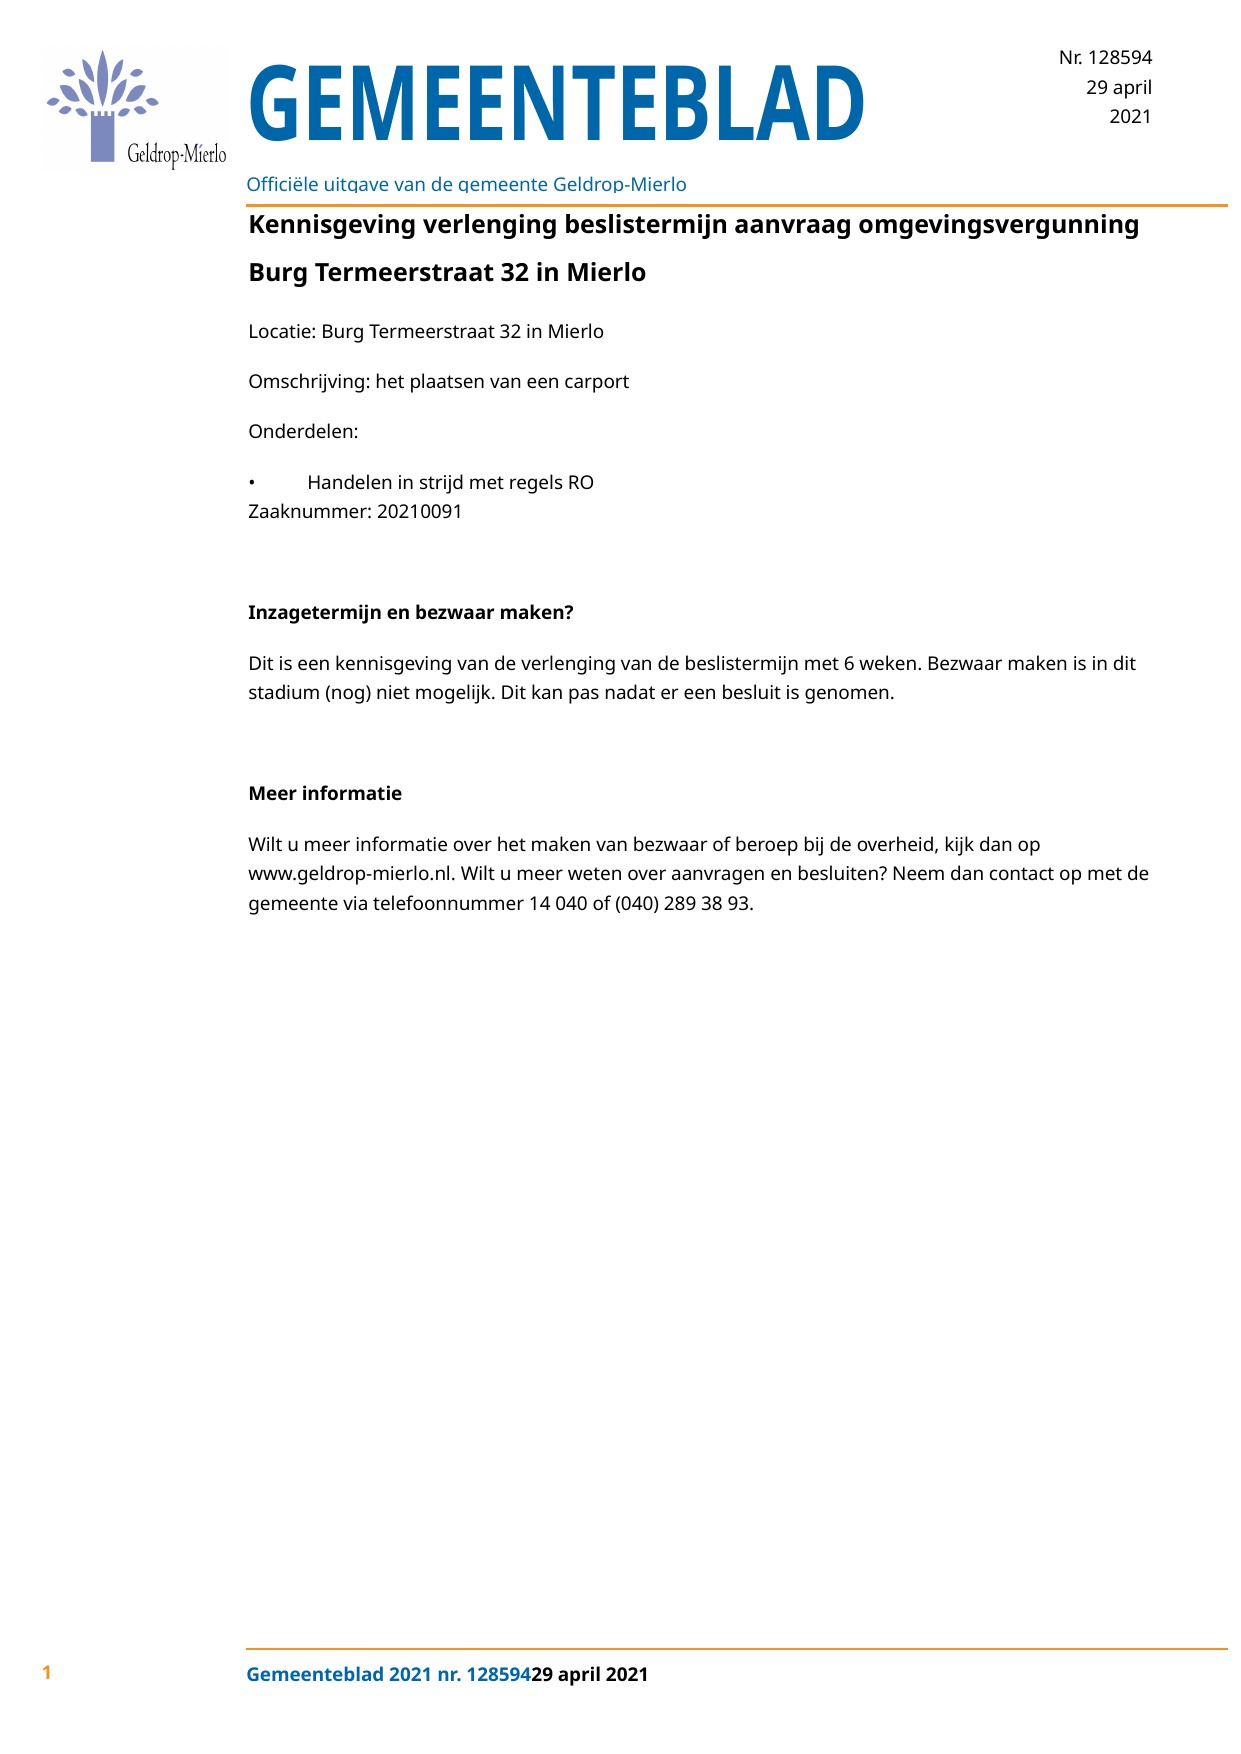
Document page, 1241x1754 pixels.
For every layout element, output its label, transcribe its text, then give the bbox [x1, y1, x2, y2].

text Locatie: Burg Termeerstraat 32 in Mierlo [248, 318, 1152, 344]
text Wilt u meer informatie over het maken van bezwaar of beroep bij de overheid, kijk dan op www.geldrop-mierlo.nl. Wilt u meer weten over aanvragen en besluiten? Neem dan contact op met de gemeente via telefoonnummer 14 040 of (040) 289 38 93. [248, 831, 1152, 916]
list Handelen in strijd met regels RO [248, 469, 1152, 495]
text Dit is een kennisgeving van de verlenging van de beslistermijn met 6 weken. Bezwaar maken is in dit stadium (nog) niet mogelijk. Dit kan pas nadat er een besluit is genomen. [248, 650, 1152, 705]
text Omschrijving: het plaatsen van een carport [248, 368, 1152, 394]
text Zaaknummer: 20210091 [248, 499, 1152, 524]
text Kennisgeving verlenging beslistermijn aanvraag omgevingsvergunning Burg Termeerstraat 32 in Mierlo [248, 207, 1152, 288]
text Onderdelen: [248, 419, 1152, 444]
text Inzagetermijn en bezwaar maken? [248, 599, 1152, 625]
picture [41, 47, 231, 172]
text Meer informatie [248, 780, 1152, 806]
